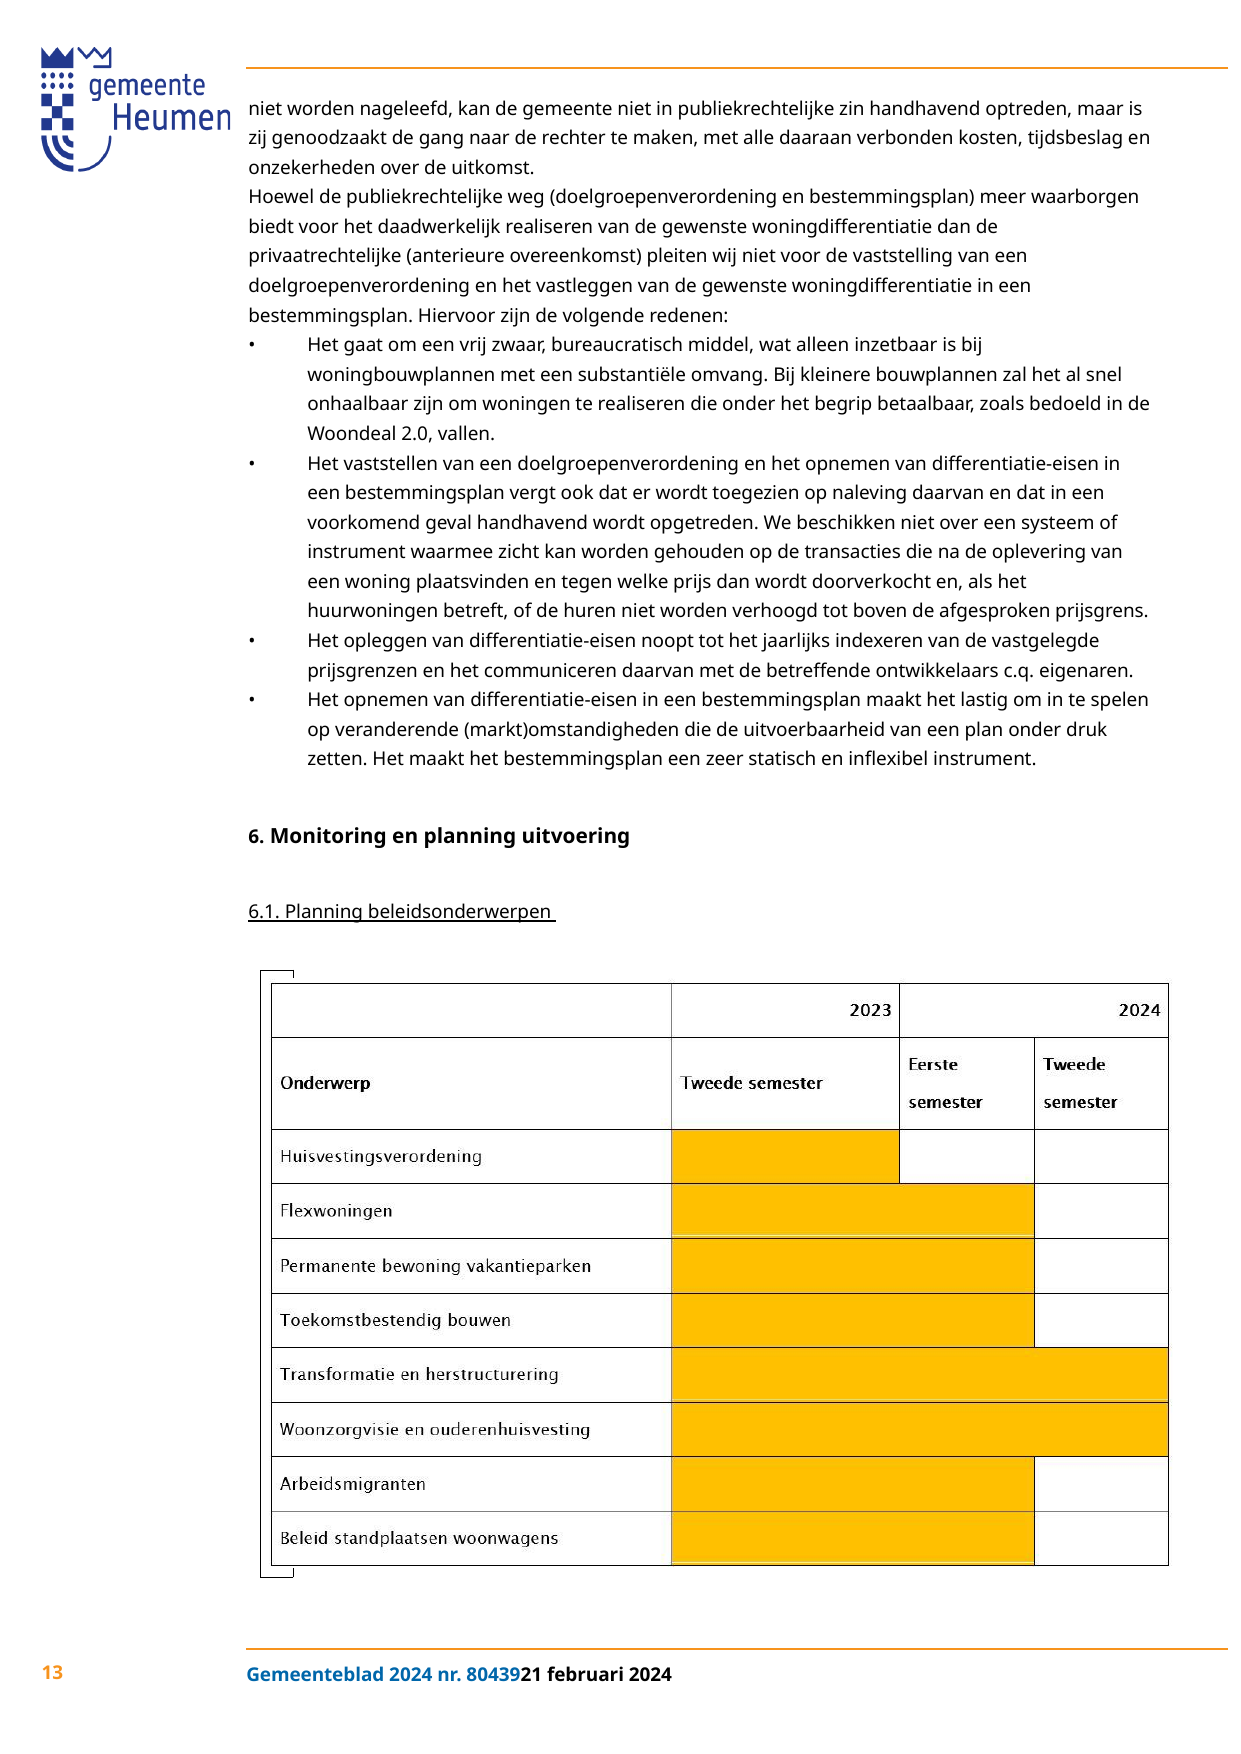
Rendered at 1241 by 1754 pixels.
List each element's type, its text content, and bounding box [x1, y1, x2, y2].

list Het gaat om een vrij zwaar, bureaucratisch middel, wat alleen inzetbaar is bij woningbouwplannen met een substantiële omvang. Bij kleinere bouwplannen zal het al snel onhaalbaar zijn om woningen te realiseren die onder het begrip betaalbaar, zoals bedoeld in de Woondeal 2.0, vallen. [248, 331, 1152, 446]
list Het opnemen van differentiatie-eisen in een bestemmingsplan maakt het lastig om in te spelen op veranderende (markt)omstandigheden die de uitvoerbaarheid van een plan onder druk zetten. Het maakt het bestemmingsplan een zeer statisch en inflexibel instrument. [248, 686, 1152, 771]
list Het opleggen van differentiatie-eisen noopt tot het jaarlijks indexeren van de vastgelegde prijsgrenzen en het communiceren daarvan met de betreffende ontwikkelaars c.q. eigenaren. [248, 627, 1152, 683]
text 6. Monitoring en planning uitvoering [248, 821, 1152, 849]
text niet worden nageleefd, kan de gemeente niet in publiekrechtelijke zin handhavend optreden, maar is zij genoodzaakt de gang naar de rechter te maken, met alle daaraan verbonden kosten, tijdsbeslag en onzekerheden over de uitkomst. [248, 95, 1152, 180]
text 6.1. Planning beleidsonderwerpen [248, 898, 1152, 924]
picture [268, 978, 1173, 1568]
list Het vaststellen van een doelgroepenverordening en het opnemen van differentiatie-eisen in een bestemmingsplan vergt ook dat er wordt toegezien op naleving daarvan en dat in een voorkomend geval handhavend wordt opgetreden. We beschikken niet over een systeem of instrument waarmee zicht kan worden gehouden op de transacties die na de oplevering van een woning plaatsvinden en tegen welke prijs dan wordt doorverkocht en, als het huurwoningen betreft, of de huren niet worden verhoogd tot boven de afgesproken prijsgrens. [248, 450, 1152, 623]
picture [41, 47, 231, 172]
text Hoewel de publiekrechtelijke weg (doelgroepenverordening en bestemmingsplan) meer waarborgen biedt voor het daadwerkelijk realiseren van de gewenste woningdifferentiatie dan de privaatrechtelijke (anterieure overeenkomst) pleiten wij niet voor de vaststelling van een doelgroepenverordening en het vastleggen van de gewenste woningdifferentiatie in een bestemmingsplan. Hiervoor zijn de volgende redenen: [248, 183, 1152, 328]
